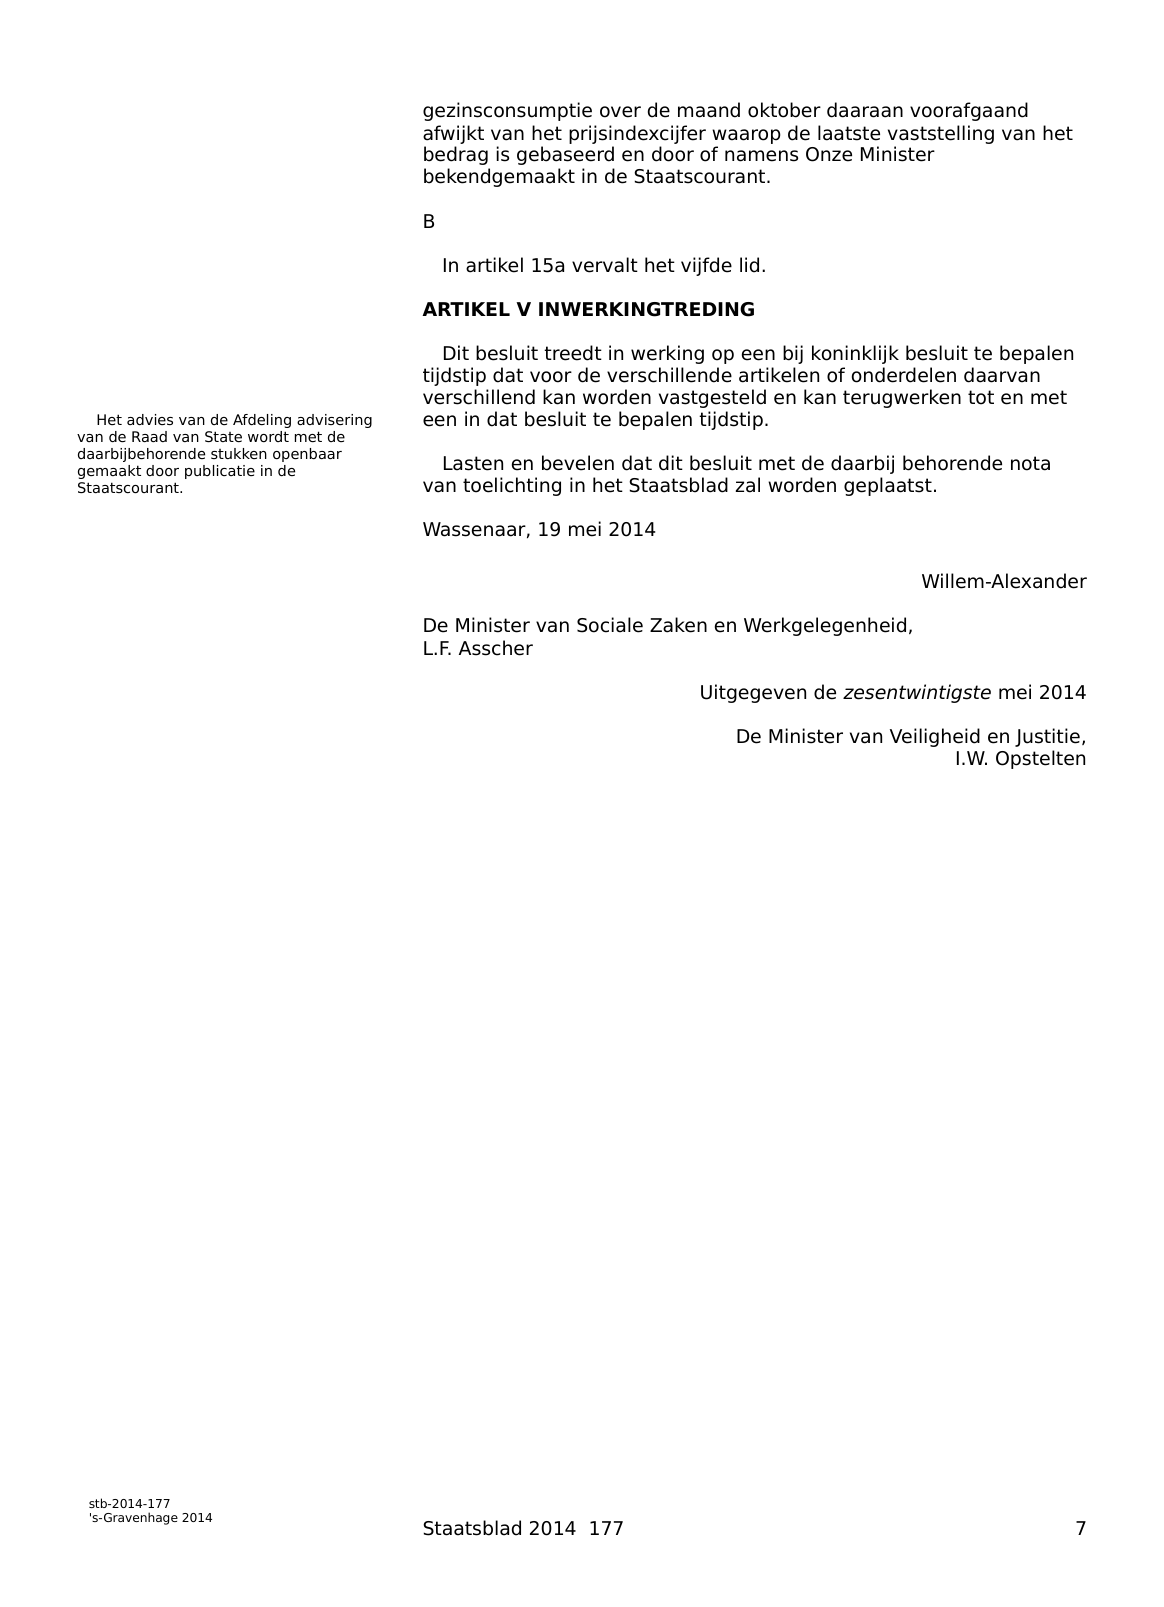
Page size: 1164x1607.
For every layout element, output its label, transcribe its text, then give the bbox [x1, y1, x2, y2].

text B [422, 211, 1087, 232]
text Het advies van de Afdeling advisering van de Raad van State wordt met de daarbijbehorende stukken openbaar gemaakt door publicatie in de Staatscourant. [77, 412, 396, 497]
text gezinsconsumptie over de maand oktober daaraan voorafgaand afwijkt van het prijsindexcijfer waarop de laatste vaststelling van het bedrag is gebaseerd en door of namens Onze Minister bekendgemaakt in de Staatscourant. [422, 100, 1087, 188]
text De Minister van Sociale Zaken en Werkgelegenheid, L.F. Asscher [422, 615, 1087, 659]
text Uitgegeven de zesentwintigste mei 2014 [422, 682, 1087, 703]
text 's-Gravenhage 2014 [88, 1511, 323, 1525]
text Willem-Alexander [422, 571, 1087, 593]
text In artikel 15a vervalt het vijfde lid. [422, 255, 1087, 277]
text Dit besluit treedt in werking op een bij koninklijk besluit te bepalen tijdstip dat voor de verschillende artikelen of onderdelen daarvan verschillend kan worden vastgesteld en kan terugwerken tot en met een in dat besluit te bepalen tijdstip. [422, 343, 1087, 431]
text De Minister van Veiligheid en Justitie, I.W. Opstelten [422, 726, 1087, 770]
subtitle ARTIKEL V INWERKINGTREDING [422, 299, 1087, 321]
text Wassenaar, 19 mei 2014 [422, 519, 1087, 541]
text stb-2014-177 [88, 1497, 323, 1511]
text Lasten en bevelen dat dit besluit met de daarbij behorende nota van toelichting in het Staatsblad zal worden geplaatst. [422, 453, 1087, 497]
